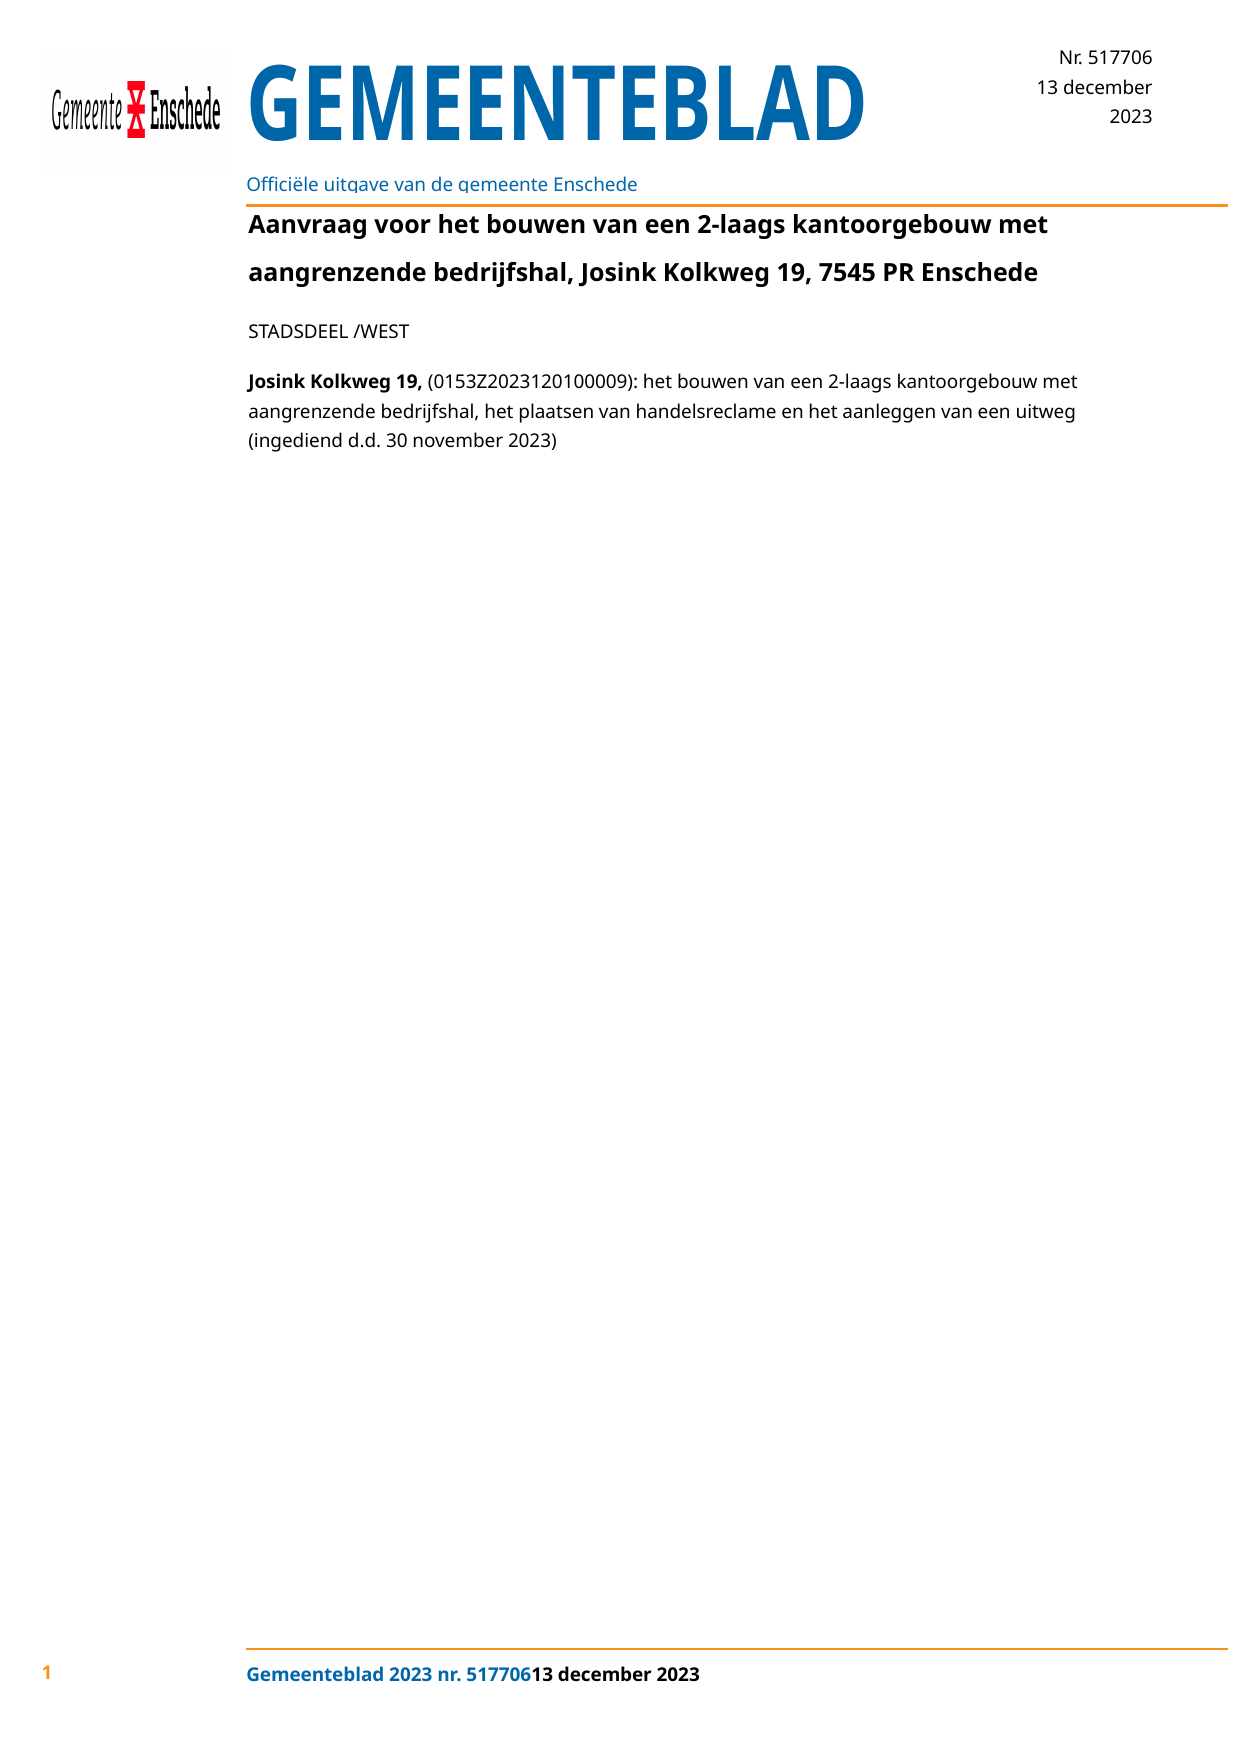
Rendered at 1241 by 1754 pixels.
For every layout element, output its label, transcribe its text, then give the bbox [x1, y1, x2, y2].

text Aanvraag voor het bouwen van een 2-laags kantoorgebouw met aangrenzende bedrijfshal, Josink Kolkweg 19, 7545 PR Enschede [248, 207, 1152, 288]
text STADSDEEL /WEST [248, 318, 1152, 344]
text Josink Kolkweg 19, (0153Z2023120100009): het bouwen van een 2-laags kantoorgebouw met aangrenzende bedrijfshal, het plaatsen van handelsreclame en het aanleggen van een uitweg (ingediend d.d. 30 november 2023) [248, 368, 1152, 453]
picture [41, 47, 231, 172]
